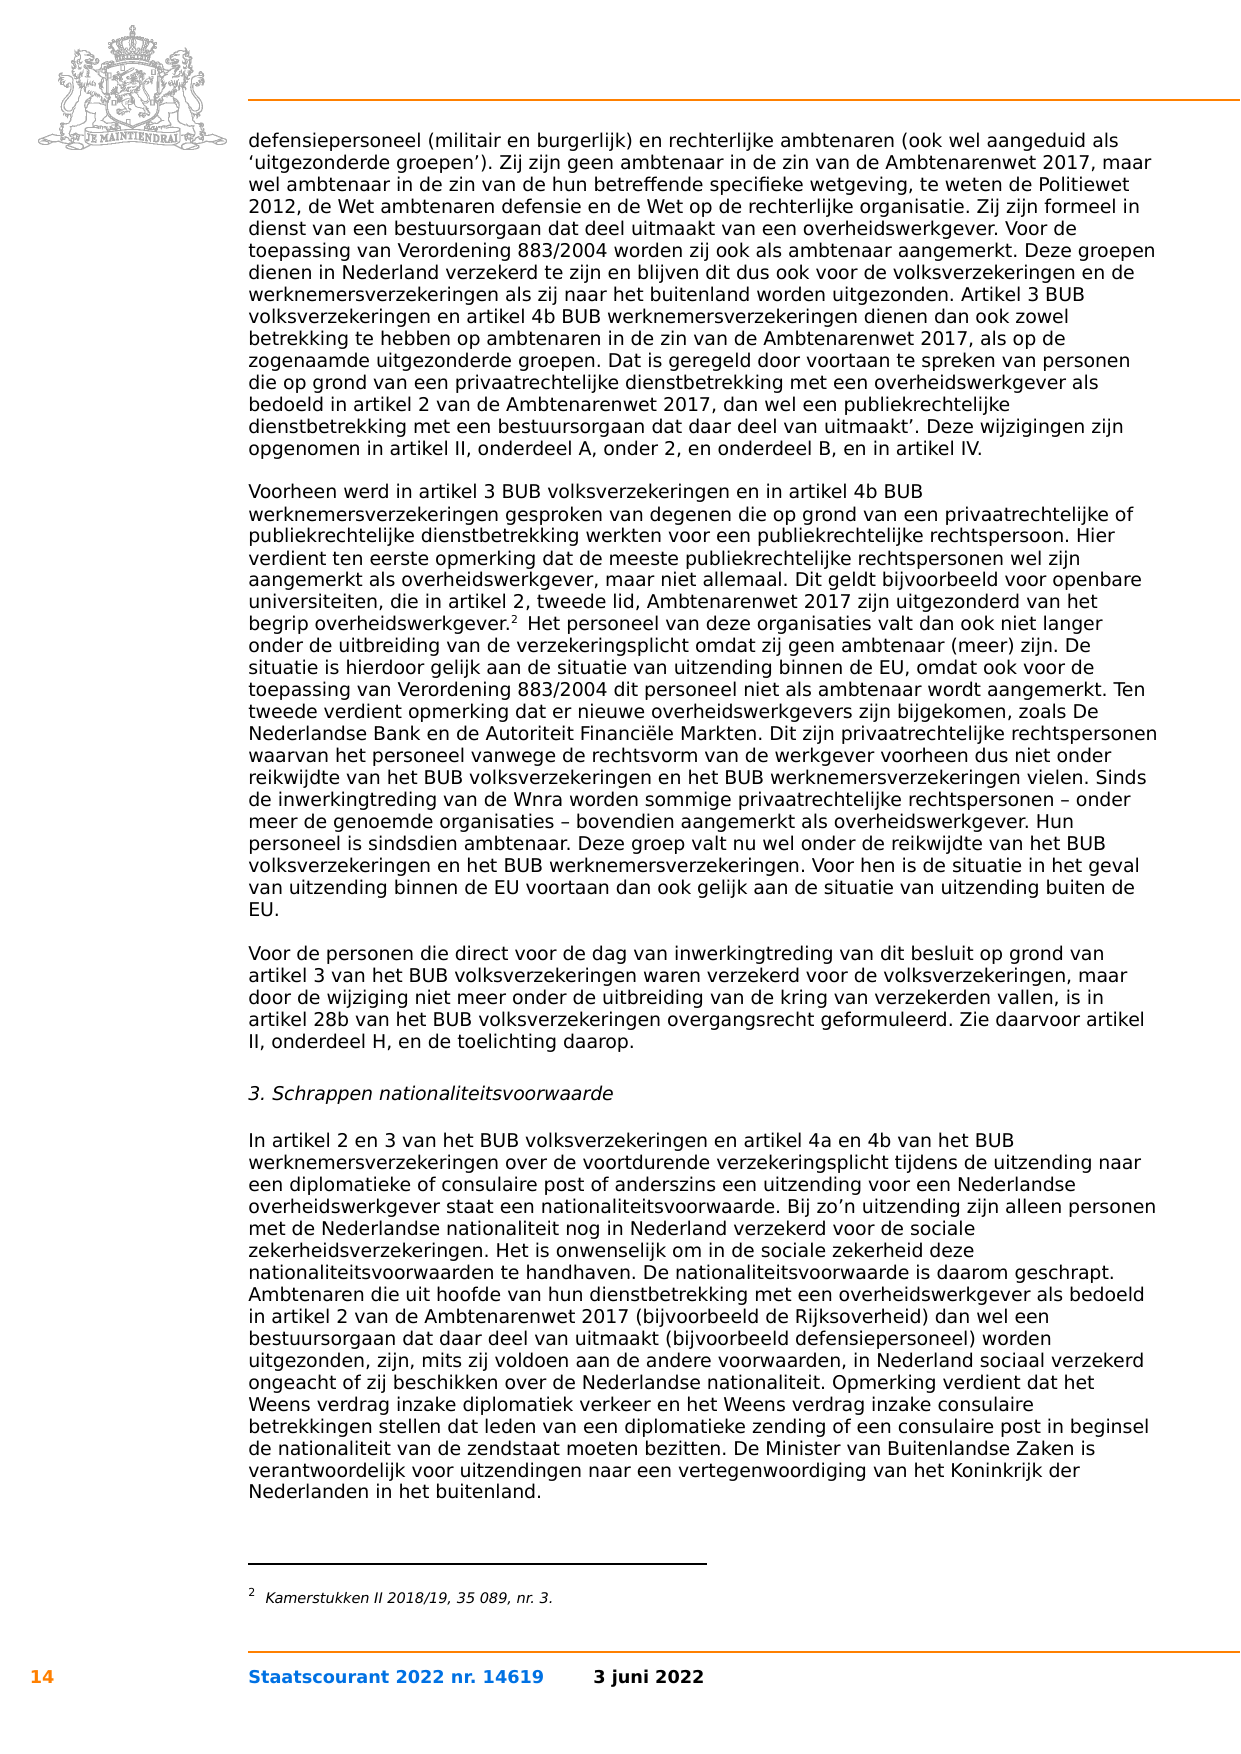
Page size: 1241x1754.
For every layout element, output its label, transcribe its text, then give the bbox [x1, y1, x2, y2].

text Voor de personen die direct voor de dag van inwerkingtreding van dit besluit op grond van artikel 3 van het BUB volksverzekeringen waren verzekerd voor de volksverzekeringen, maar door de wijziging niet meer onder de uitbreiding van de kring van verzekerden vallen, is in artikel 28b van het BUB volksverzekeringen overgangsrecht geformuleerd. Zie daarvoor artikel II, onderdeel H, en de toelichting daarop. [248, 943, 1163, 1053]
subtitle 3. Schrappen nationaliteitsvoorwaarde [248, 1083, 1163, 1105]
text defensiepersoneel (militair en burgerlijk) en rechterlijke ambtenaren (ook wel aangeduid als ‘uitgezonderde groepen’). Zij zijn geen ambtenaar in de zin van de Ambtenarenwet 2017, maar wel ambtenaar in de zin van de hun betreffende specifieke wetgeving, te weten de Politiewet 2012, de Wet ambtenaren defensie en de Wet op de rechterlijke organisatie. Zij zijn formeel in dienst van een bestuursorgaan dat deel uitmaakt van een overheidswerkgever. Voor de toepassing van Verordening 883/2004 worden zij ook als ambtenaar aangemerkt. Deze groepen dienen in Nederland verzekerd te zijn en blijven dit dus ook voor de volksverzekeringen en de werknemersverzekeringen als zij naar het buitenland worden uitgezonden. Artikel 3 BUB volksverzekeringen en artikel 4b BUB werknemersverzekeringen dienen dan ook zowel betrekking te hebben op ambtenaren in de zin van de Ambtenarenwet 2017, als op de zogenaamde uitgezonderde groepen. Dat is geregeld door voortaan te spreken van personen die op grond van een privaatrechtelijke dienstbetrekking met een overheidswerkgever als bedoeld in artikel 2 van de Ambtenarenwet 2017, dan wel een publiekrechtelijke dienstbetrekking met een bestuursorgaan dat daar deel van uitmaakt’. Deze wijzigingen zijn opgenomen in artikel II, onderdeel A, onder 2, en onderdeel B, en in artikel IV. [248, 130, 1163, 459]
text Voorheen werd in artikel 3 BUB volksverzekeringen en in artikel 4b BUB werknemersverzekeringen gesproken van degenen die op grond van een privaatrechtelijke of publiekrechtelijke dienstbetrekking werkten voor een publiekrechtelijke rechtspersoon. Hier verdient ten eerste opmerking dat de meeste publiekrechtelijke rechtspersonen wel zijn aangemerkt als overheidswerkgever, maar niet allemaal. Dit geldt bijvoorbeeld voor openbare universiteiten, die in artikel 2, tweede lid, Ambtenarenwet 2017 zijn uitgezonderd van het begrip overheidswerkgever. Het personeel van deze organisaties valt dan ook niet langer onder de uitbreiding van de verzekeringsplicht omdat zij geen ambtenaar (meer) zijn. De situatie is hierdoor gelijk aan de situatie van uitzending binnen de EU, omdat ook voor de toepassing van Verordening 883/2004 dit personeel niet als ambtenaar wordt aangemerkt. Ten tweede verdient opmerking dat er nieuwe overheidswerkgevers zijn bijgekomen, zoals De Nederlandse Bank en de Autoriteit Financiële Markten. Dit zijn privaatrechtelijke rechtspersonen waarvan het personeel vanwege de rechtsvorm van de werkgever voorheen dus niet onder reikwijdte van het BUB volksverzekeringen en het BUB werknemersverzekeringen vielen. Sinds de inwerkingtreding van de Wnra worden sommige privaatrechtelijke rechtspersonen – onder meer de genoemde organisaties – bovendien aangemerkt als overheidswerkgever. Hun personeel is sindsdien ambtenaar. Deze groep valt nu wel onder de reikwijdte van het BUB volksverzekeringen en het BUB werknemersverzekeringen. Voor hen is de situatie in het geval van uitzending binnen de EU voortaan dan ook gelijk aan de situatie van uitzending buiten de EU. [248, 481, 1163, 921]
text In artikel 2 en 3 van het BUB volksverzekeringen en artikel 4a en 4b van het BUB werknemersverzekeringen over de voortdurende verzekeringsplicht tijdens de uitzending naar een diplomatieke of consulaire post of anderszins een uitzending voor een Nederlandse overheidswerkgever staat een nationaliteitsvoorwaarde. Bij zo’n uitzending zijn alleen personen met de Nederlandse nationaliteit nog in Nederland verzekerd voor de sociale zekerheidsverzekeringen. Het is onwenselijk om in de sociale zekerheid deze nationaliteitsvoorwaarden te handhaven. De nationaliteitsvoorwaarde is daarom geschrapt. Ambtenaren die uit hoofde van hun dienstbetrekking met een overheidswerkgever als bedoeld in artikel 2 van de Ambtenarenwet 2017 (bijvoorbeeld de Rijksoverheid) dan wel een bestuursorgaan dat daar deel van uitmaakt (bijvoorbeeld defensiepersoneel) worden uitgezonden, zijn, mits zij voldoen aan de andere voorwaarden, in Nederland sociaal verzekerd ongeacht of zij beschikken over de Nederlandse nationaliteit. Opmerking verdient dat het Weens verdrag inzake diplomatiek verkeer en het Weens verdrag inzake consulaire betrekkingen stellen dat leden van een diplomatieke zending of een consulaire post in beginsel de nationaliteit van de zendstaat moeten bezitten. De Minister van Buitenlandse Zaken is verantwoordelijk voor uitzendingen naar een vertegenwoordiging van het Koninkrijk der Nederlanden in het buitenland. [248, 1130, 1163, 1503]
text Kamerstukken II 2018/19, 35 089, nr. 3. [248, 1586, 1163, 1608]
picture [38, 25, 227, 150]
